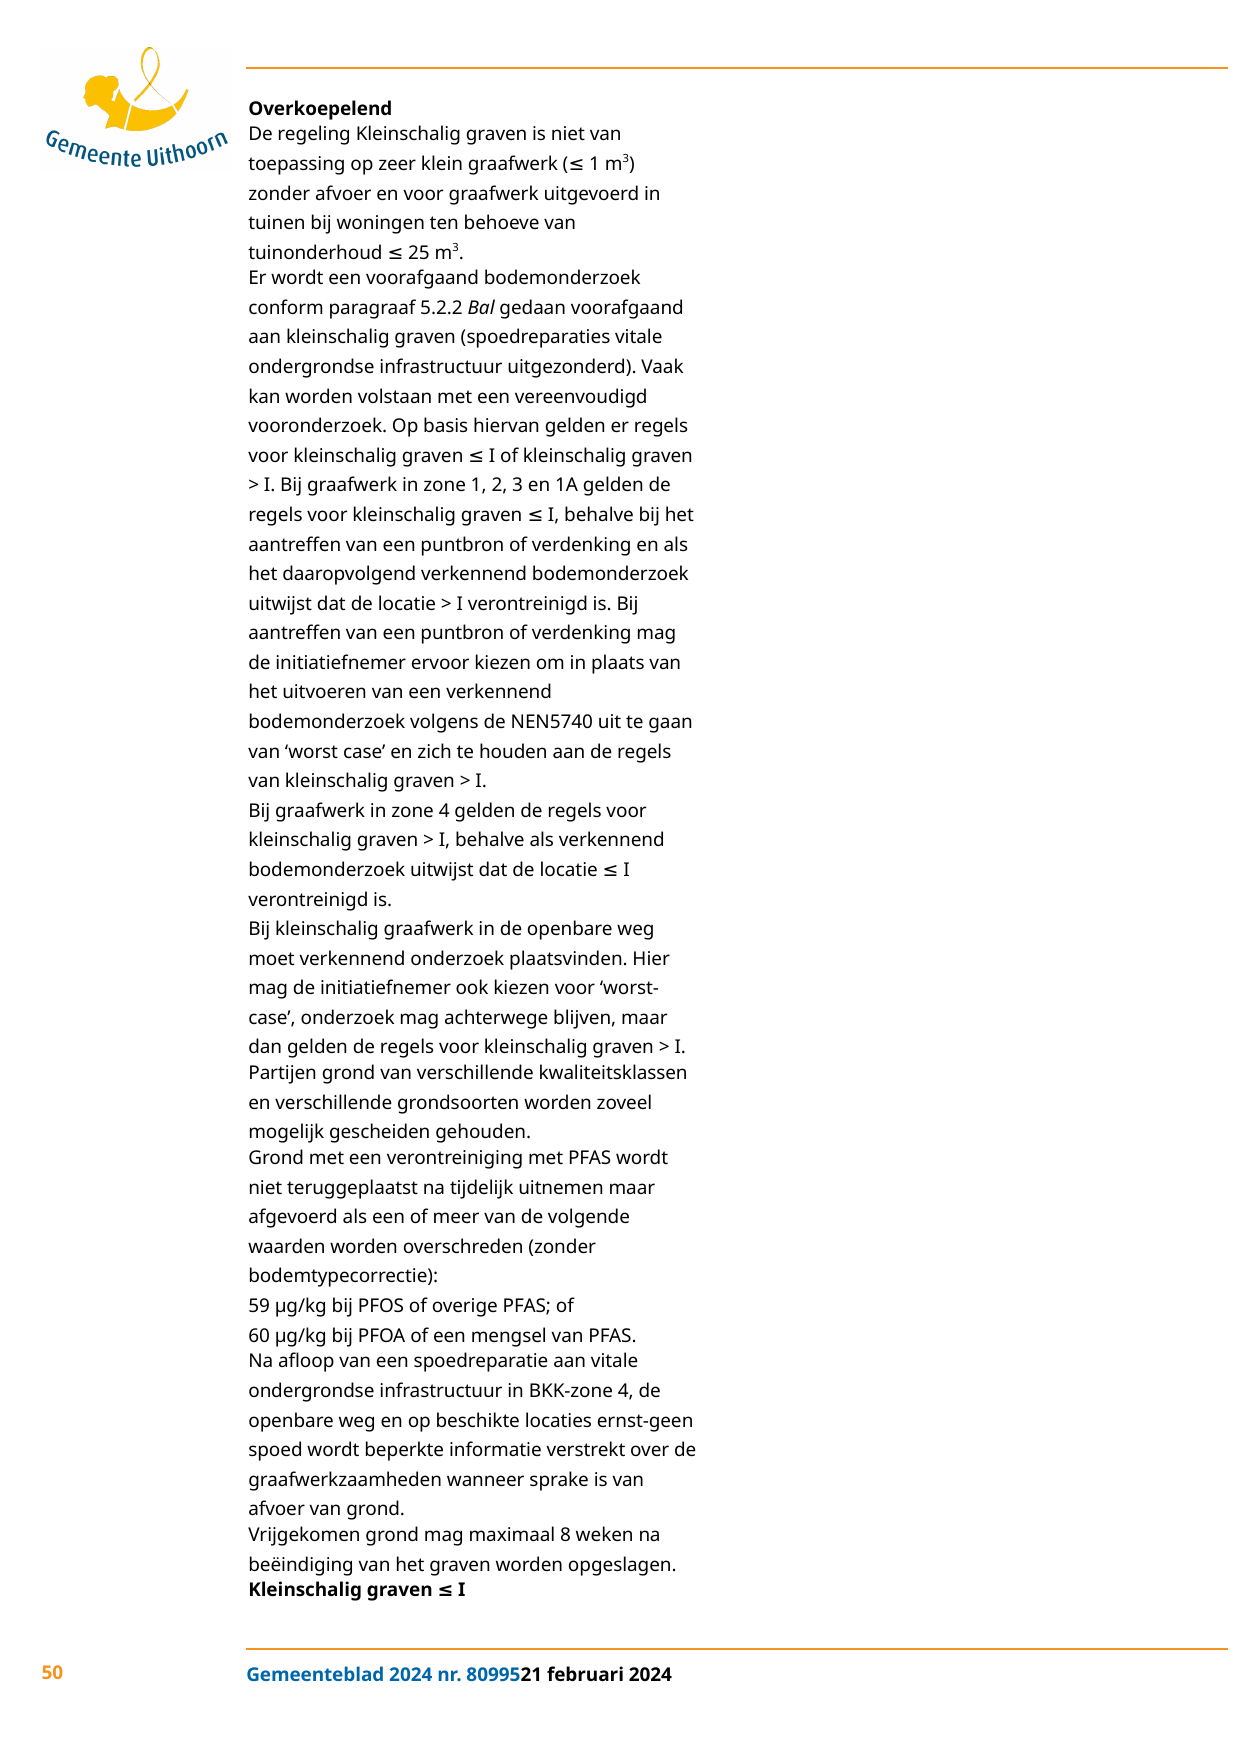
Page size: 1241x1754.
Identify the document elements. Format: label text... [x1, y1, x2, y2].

table_cell Kleinschalig graven ≤ I [248, 1577, 700, 1602]
table_cell [700, 1348, 1152, 1521]
table_cell [700, 1521, 1152, 1577]
table_cell De regeling Kleinschalig graven is niet van toepassing op zeer klein graafwerk (≤ 1 m3) zonder afvoer en voor graafwerk uitgevoerd in tuinen bij woningen ten behoeve van tuinonderhoud ≤ 25 m3. [248, 121, 700, 264]
table_cell [700, 265, 1152, 1059]
table_cell [700, 95, 1152, 121]
table_cell Vrijgekomen grond mag maximaal 8 weken na beëindiging van het graven worden opgeslagen. [248, 1521, 700, 1577]
table_cell [700, 1144, 1152, 1348]
table_cell Overkoepelend [248, 95, 700, 121]
picture [41, 47, 231, 172]
table_cell Er wordt een voorafgaand bodemonderzoek conform paragraaf 5.2.2 Bal gedaan voorafgaand aan kleinschalig graven (spoedreparaties vitale ondergrondse infrastructuur uitgezonderd). Vaak kan worden volstaan met een vereenvoudigd vooronderzoek. Op basis hiervan gelden er regels voor kleinschalig graven ≤ I of kleinschalig graven > I. Bij graafwerk in zone 1, 2, 3 en 1A gelden de regels voor kleinschalig graven ≤ I, behalve bij het aantreffen van een puntbron of verdenking en als het daaropvolgend verkennend bodemonderzoek uitwijst dat de locatie > I verontreinigd is. Bij aantreffen van een puntbron of verdenking mag de initiatiefnemer ervoor kiezen om in plaats van het uitvoeren van een verkennend bodemonderzoek volgens de NEN5740 uit te gaan van ‘worst case’ en zich te houden aan de regels van kleinschalig graven > I. Bij graafwerk in zone 4 gelden de regels voor kleinschalig graven > I, behalve als verkennend bodemonderzoek uitwijst dat de locatie ≤ I verontreinigd is. Bij kleinschalig graafwerk in de openbare weg moet verkennend onderzoek plaatsvinden. Hier mag de initiatiefnemer ook kiezen voor ‘worst-case’, onderzoek mag achterwege blijven, maar dan gelden de regels voor kleinschalig graven > I. [248, 265, 700, 1059]
table_cell Grond met een verontreiniging met PFAS wordt niet teruggeplaatst na tijdelijk uitnemen maar afgevoerd als een of meer van de volgende waarden worden overschreden (zonder bodemtypecorrectie): 59 µg/kg bij PFOS of overige PFAS; of 60 µg/kg bij PFOA of een mengsel van PFAS. [248, 1144, 700, 1348]
table_cell Na afloop van een spoedreparatie aan vitale ondergrondse infrastructuur in BKK-zone 4, de openbare weg en op beschikte locaties ernst-geen spoed wordt beperkte informatie verstrekt over de graafwerkzaamheden wanneer sprake is van afvoer van grond. [248, 1348, 700, 1521]
table_cell [700, 1060, 1152, 1144]
table_cell Partijen grond van verschillende kwaliteitsklassen en verschillende grondsoorten worden zoveel mogelijk gescheiden gehouden. [248, 1060, 700, 1144]
table_cell [700, 1577, 1152, 1602]
table_cell [700, 121, 1152, 264]
